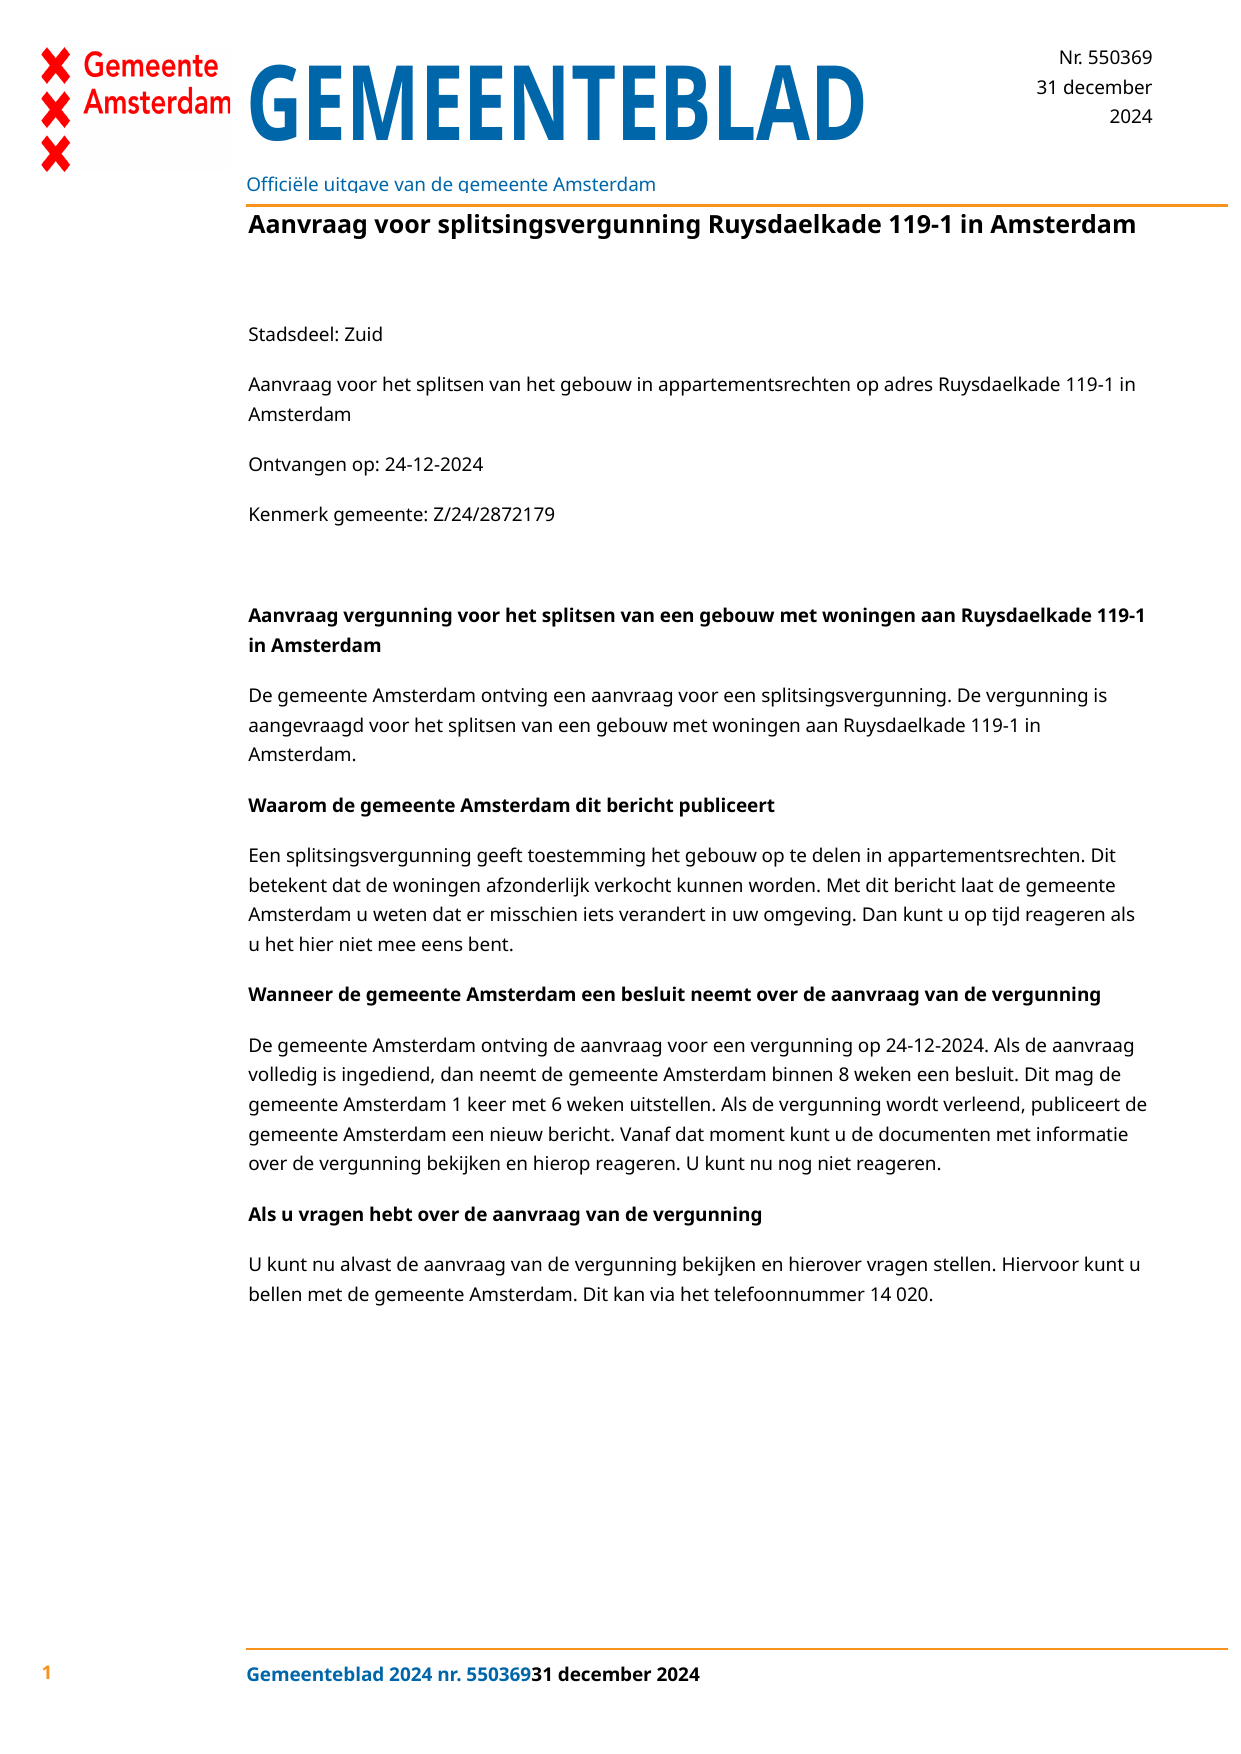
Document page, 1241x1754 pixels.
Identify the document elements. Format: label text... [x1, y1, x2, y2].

text Waarom de gemeente Amsterdam dit bericht publiceert [248, 792, 1152, 818]
text Een splitsingsvergunning geeft toestemming het gebouw op te delen in appartementsrechten. Dit betekent dat de woningen afzonderlijk verkocht kunnen worden. Met dit bericht laat de gemeente Amsterdam u weten dat er misschien iets verandert in uw omgeving. Dan kunt u op tijd reageren als u het hier niet mee eens bent. [248, 842, 1152, 957]
text U kunt nu alvast de aanvraag van de vergunning bekijken en hierover vragen stellen. Hiervoor kunt u bellen met de gemeente Amsterdam. Dit kan via het telefoonnummer 14 020. [248, 1251, 1152, 1306]
text Aanvraag vergunning voor het splitsen van een gebouw met woningen aan Ruysdaelkade 119-1 in Amsterdam [248, 602, 1152, 658]
text Aanvraag voor splitsingsvergunning Ruysdaelkade 119-1 in Amsterdam [248, 207, 1152, 241]
text De gemeente Amsterdam ontving een aanvraag voor een splitsingsvergunning. De vergunning is aangevraagd voor het splitsen van een gebouw met woningen aan Ruysdaelkade 119-1 in Amsterdam. [248, 682, 1152, 767]
text Stadsdeel: Zuid [248, 321, 1152, 346]
text Ontvangen op: 24-12-2024 [248, 451, 1152, 477]
text De gemeente Amsterdam ontving de aanvraag voor een vergunning op 24-12-2024. Als de aanvraag volledig is ingediend, dan neemt de gemeente Amsterdam binnen 8 weken een besluit. Dit mag de gemeente Amsterdam 1 keer met 6 weken uitstellen. Als de vergunning wordt verleend, publiceert de gemeente Amsterdam een nieuw bericht. Vanaf dat moment kunt u de documenten met informatie over de vergunning bekijken en hierop reageren. U kunt nu nog niet reageren. [248, 1032, 1152, 1176]
text Aanvraag voor het splitsen van het gebouw in appartementsrechten op adres Ruysdaelkade 119-1 in Amsterdam [248, 371, 1152, 426]
text Wanneer de gemeente Amsterdam een besluit neemt over de aanvraag van de vergunning [248, 982, 1152, 1007]
text Als u vragen hebt over de aanvraag van de vergunning [248, 1201, 1152, 1226]
picture [41, 47, 231, 172]
text Kenmerk gemeente: Z/24/2872179 [248, 502, 1152, 527]
